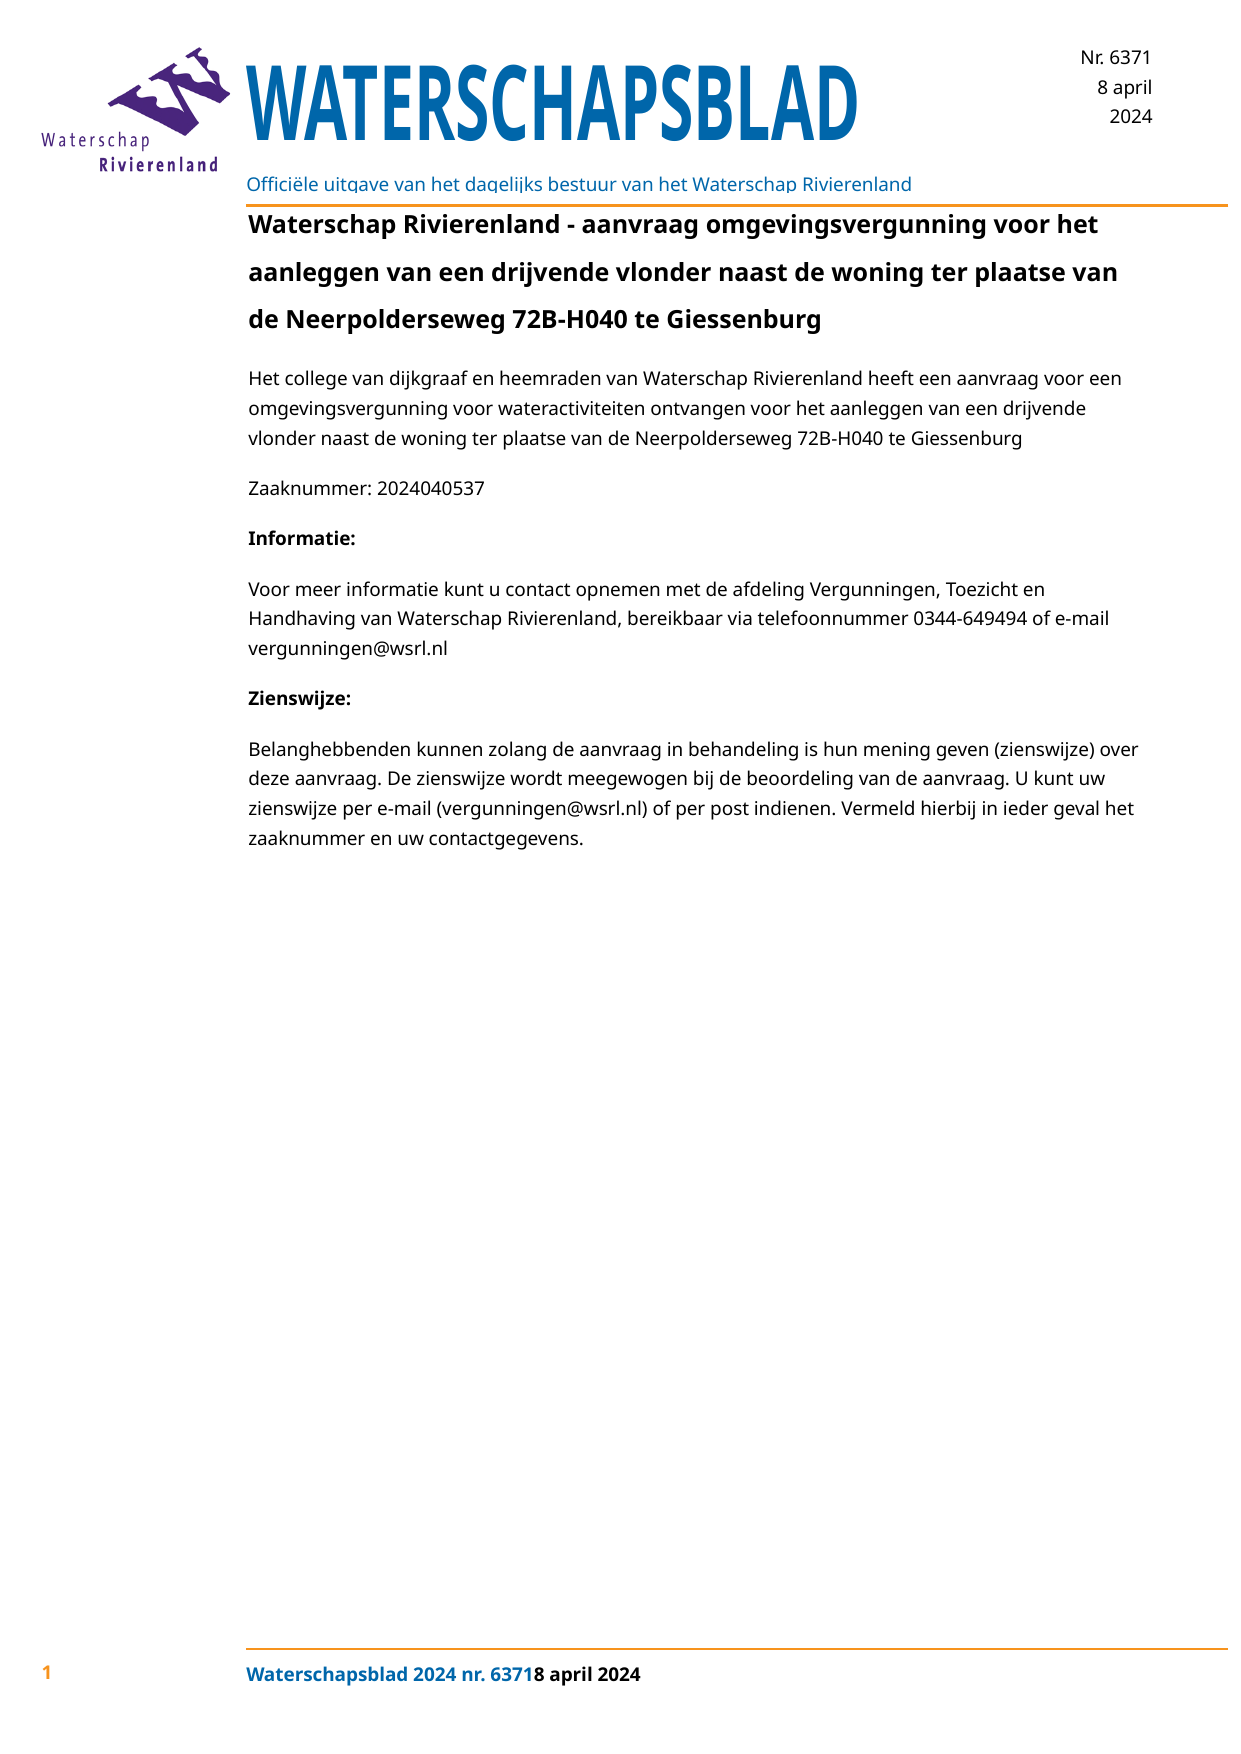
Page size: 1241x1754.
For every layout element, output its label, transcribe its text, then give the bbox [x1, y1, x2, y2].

text Zienswijze: [248, 686, 1152, 711]
picture [41, 47, 231, 172]
text Zaaknummer: 2024040537 [248, 475, 1152, 501]
text Het college van dijkgraaf en heemraden van Waterschap Rivierenland heeft een aanvraag voor een omgevingsvergunning voor wateractiviteiten ontvangen voor het aanleggen van een drijvende vlonder naast de woning ter plaatse van de Neerpolderseweg 72B-H040 te Giessenburg [248, 366, 1152, 450]
text Waterschap Rivierenland - aanvraag omgevingsvergunning voor het aanleggen van een drijvende vlonder naast de woning ter plaatse van de Neerpolderseweg 72B-H040 te Giessenburg [248, 207, 1152, 336]
text Voor meer informatie kunt u contact opnemen met de afdeling Vergunningen, Toezicht en Handhaving van Waterschap Rivierenland, bereikbaar via telefoonnummer 0344-649494 of e-mail vergunningen@wsrl.nl [248, 576, 1152, 661]
text Informatie: [248, 526, 1152, 551]
text Belanghebbenden kunnen zolang de aanvraag in behandeling is hun mening geven (zienswijze) over deze aanvraag. De zienswijze wordt meegewogen bij de beoordeling van de aanvraag. U kunt uw zienswijze per e-mail (vergunningen@wsrl.nl) of per post indienen. Vermeld hierbij in ieder geval het zaaknummer en uw contactgegevens. [248, 736, 1152, 850]
